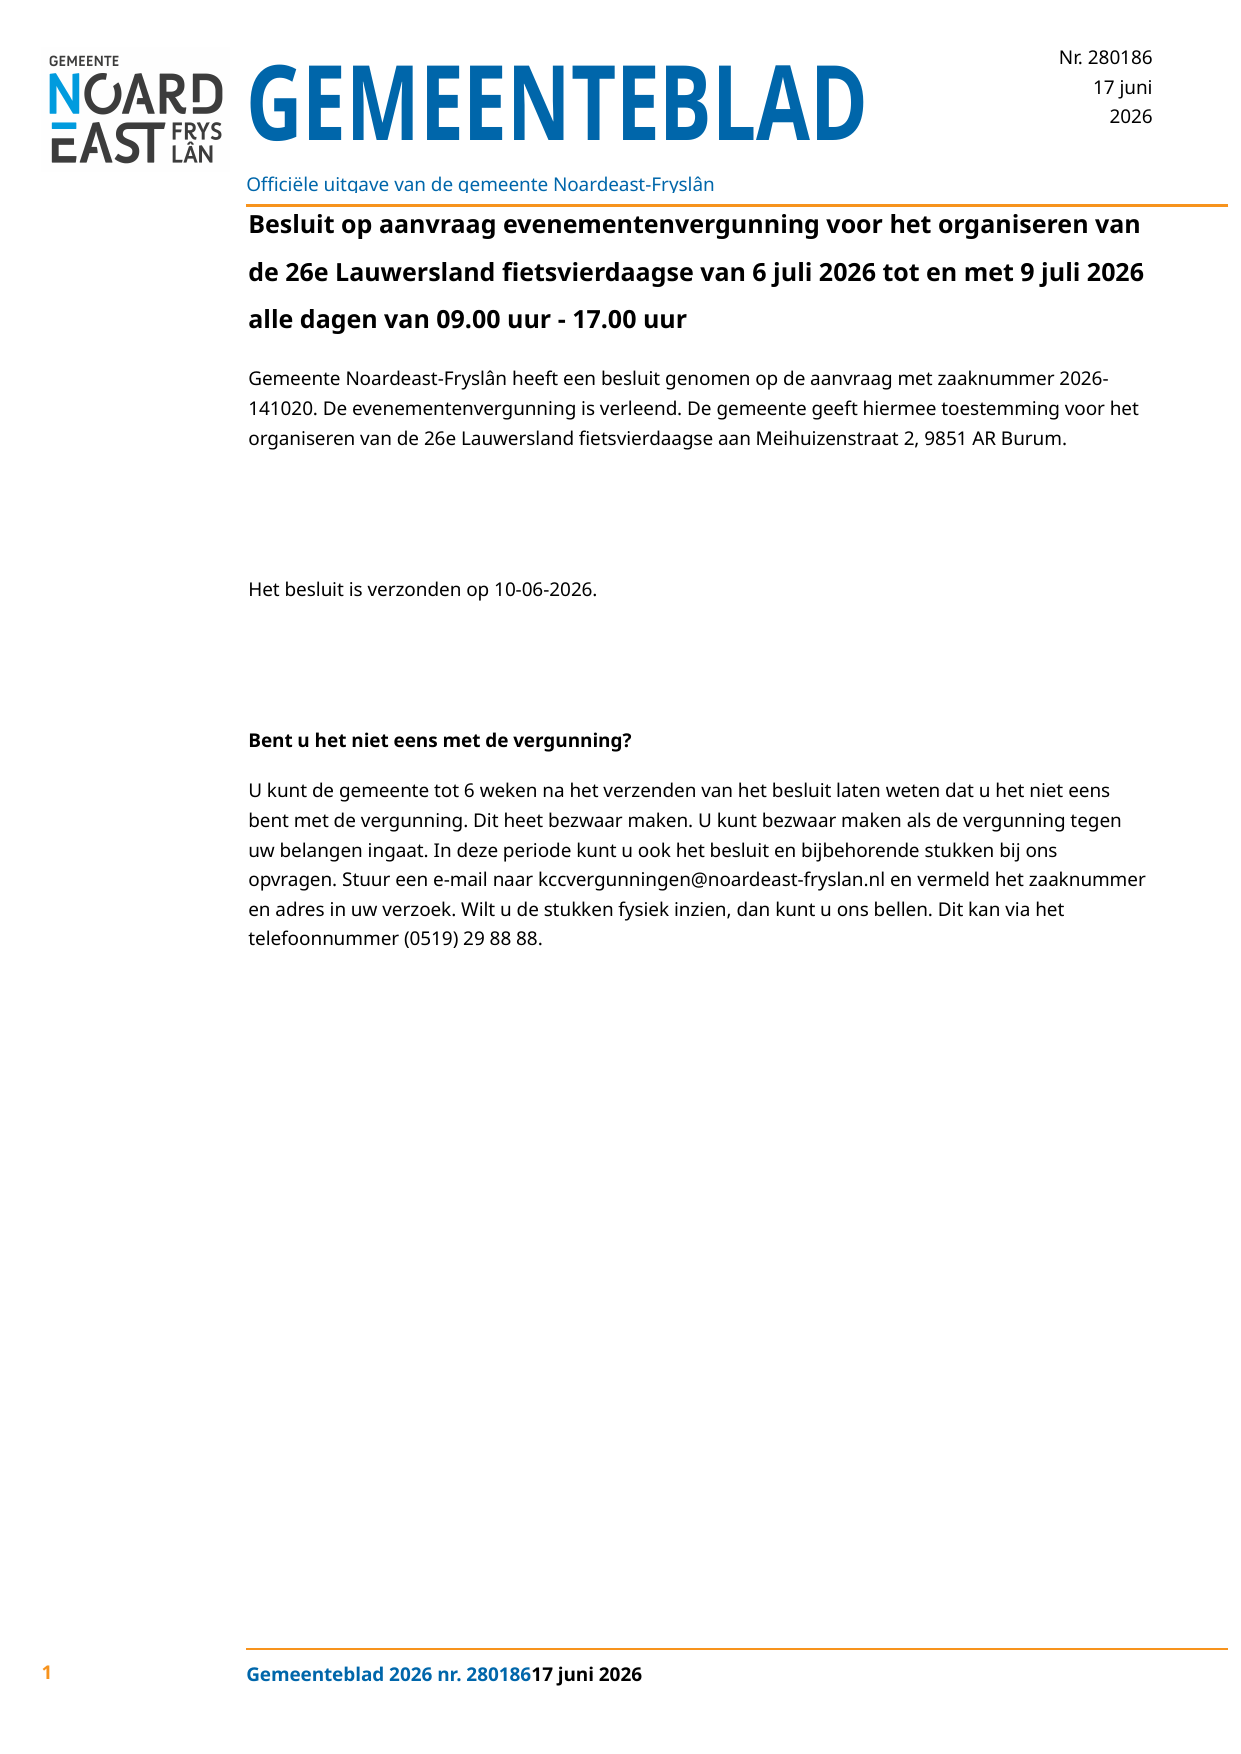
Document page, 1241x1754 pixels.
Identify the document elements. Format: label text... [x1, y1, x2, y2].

picture [41, 47, 231, 172]
text Besluit op aanvraag evenementenvergunning voor het organiseren van de 26e Lauwersland fietsvierdaagse van 6 juli 2026 tot en met 9 juli 2026 alle dagen van 09.00 uur - 17.00 uur [248, 207, 1152, 336]
text U kunt de gemeente tot 6 weken na het verzenden van het besluit laten weten dat u het niet eens bent met de vergunning. Dit heet bezwaar maken. U kunt bezwaar maken als de vergunning tegen uw belangen ingaat. In deze periode kunt u ook het besluit en bijbehorende stukken bij ons opvragen. Stuur een e-mail naar kccvergunningen@noardeast-fryslan.nl en vermeld het zaaknummer en adres in uw verzoek. Wilt u de stukken fysiek inzien, dan kunt u ons bellen. Dit kan via het telefoonnummer (0519) 29 88 88. [248, 778, 1152, 951]
text Bent u het niet eens met de vergunning? [248, 727, 1152, 753]
text Het besluit is verzonden op 10-06-2026. [248, 576, 1152, 602]
text Gemeente Noardeast-Fryslân heeft een besluit genomen op de aanvraag met zaaknummer 2026-141020. De evenementenvergunning is verleend. De gemeente geeft hiermee toestemming voor het organiseren van de 26e Lauwersland fietsvierdaagse aan Meihuizenstraat 2, 9851 AR Burum. [248, 366, 1152, 450]
